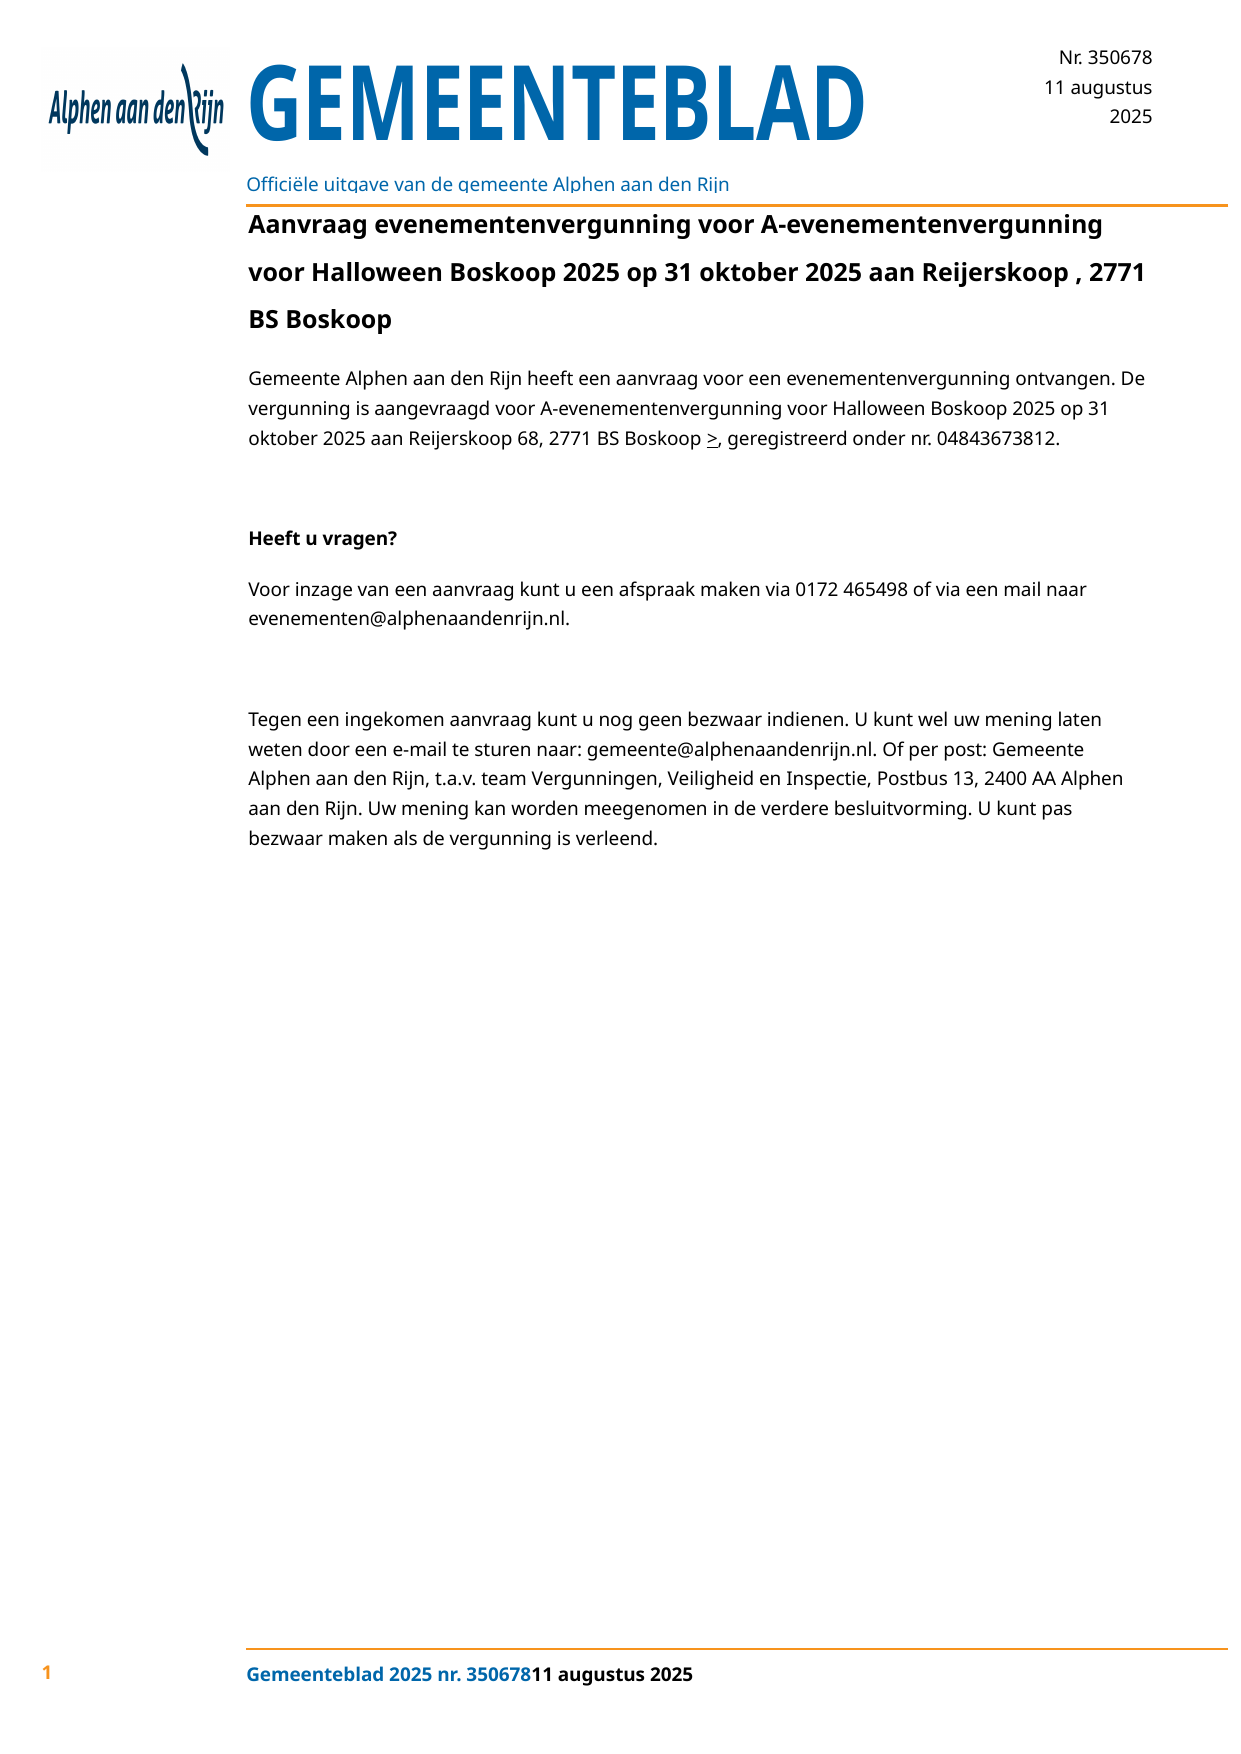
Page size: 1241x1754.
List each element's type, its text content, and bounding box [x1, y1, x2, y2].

text Aanvraag evenementenvergunning voor A-evenementenvergunning voor Halloween Boskoop 2025 op 31 oktober 2025 aan Reijerskoop , 2771 BS Boskoop [248, 207, 1152, 336]
text Tegen een ingekomen aanvraag kunt u nog geen bezwaar indienen. U kunt wel uw mening laten weten door een e-mail te sturen naar: gemeente@alphenaandenrijn.nl. Of per post: Gemeente Alphen aan den Rijn, t.a.v. team Vergunningen, Veiligheid en Inspectie, Postbus 13, 2400 AA Alphen aan den Rijn. Uw mening kan worden meegenomen in de verdere besluitvorming. U kunt pas bezwaar maken als de vergunning is verleend. [248, 706, 1152, 850]
text Gemeente Alphen aan den Rijn heeft een aanvraag voor een evenementenvergunning ontvangen. De vergunning is aangevraagd voor A-evenementenvergunning voor Halloween Boskoop 2025 op 31 oktober 2025 aan Reijerskoop 68, 2771 BS Boskoop >, geregistreerd onder nr. 04843673812. [248, 366, 1152, 450]
picture [41, 47, 231, 172]
text Heeft u vragen? [248, 526, 1152, 551]
text Voor inzage van een aanvraag kunt u een afspraak maken via 0172 465498 of via een mail naar evenementen@alphenaandenrijn.nl. [248, 576, 1152, 631]
